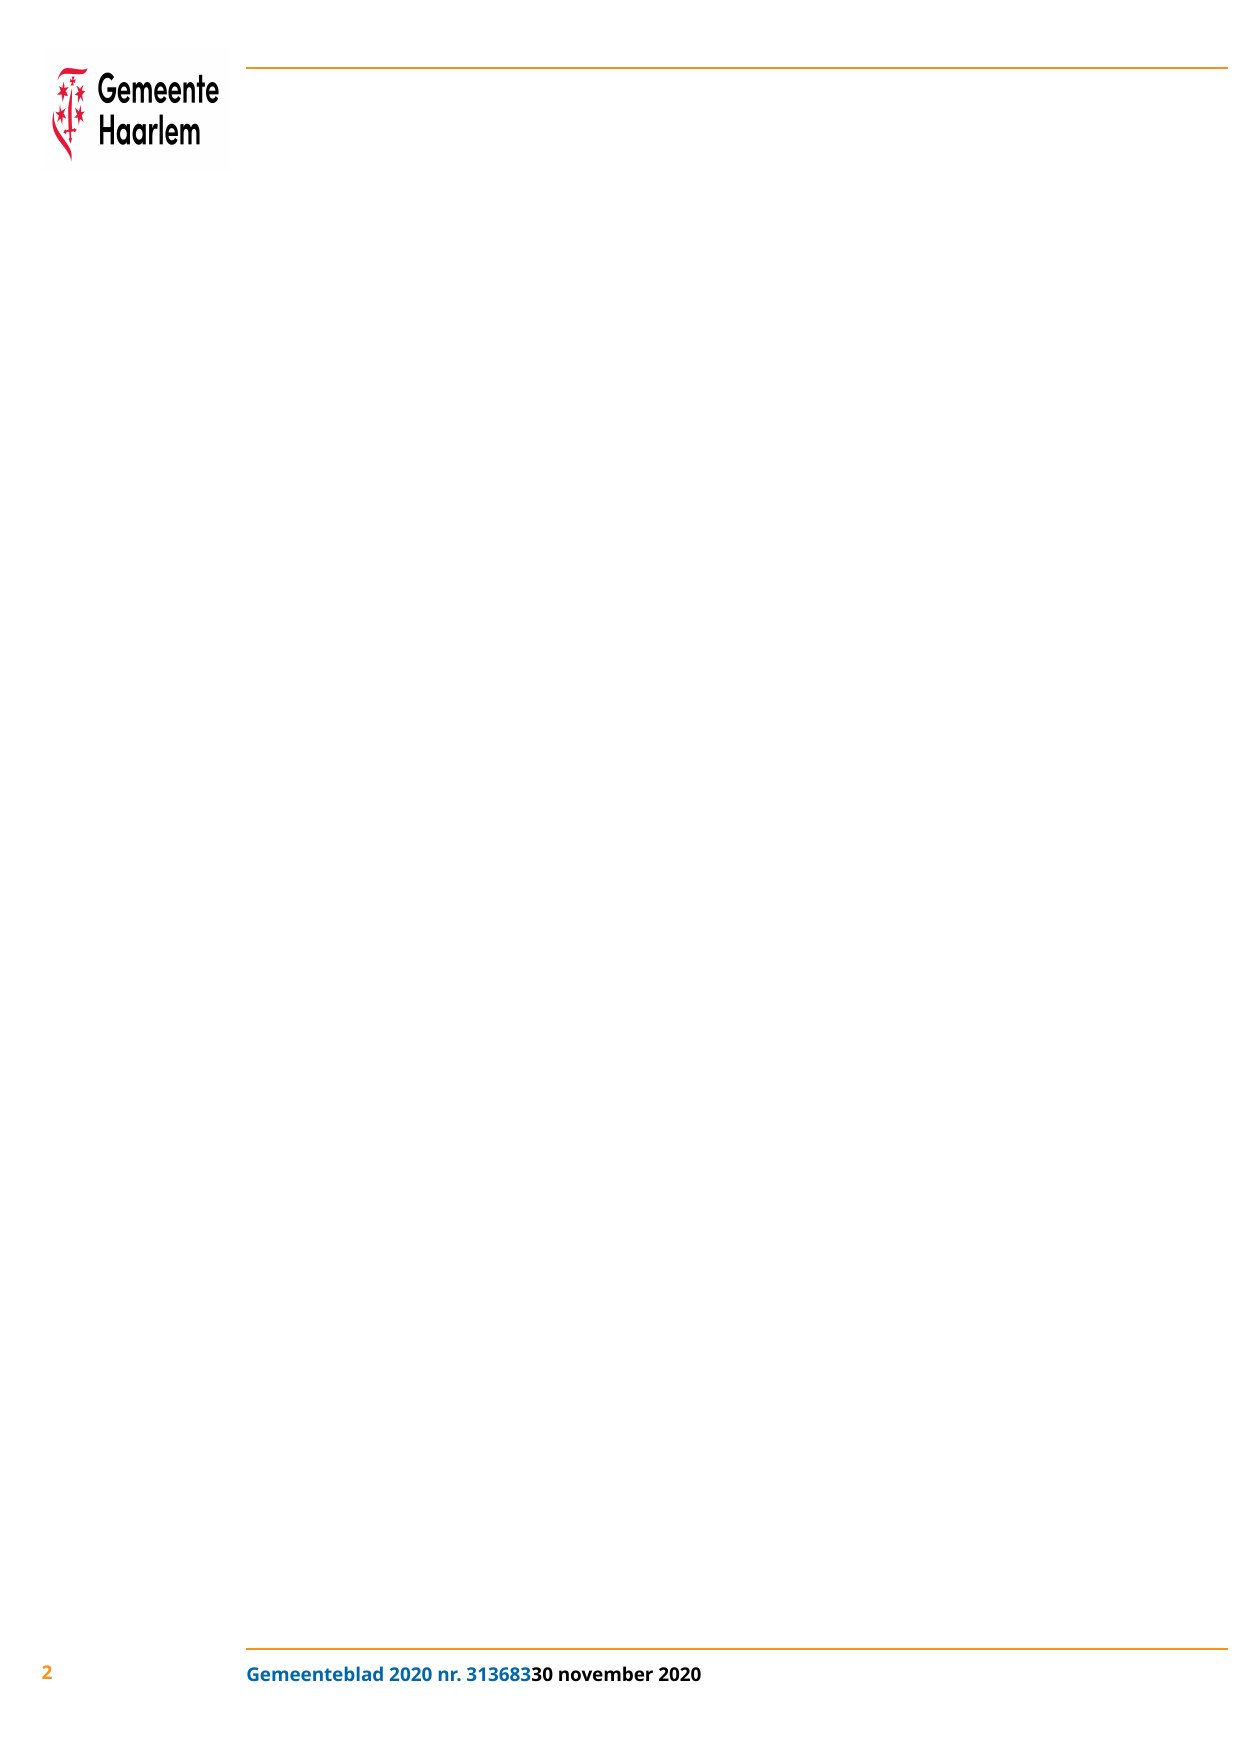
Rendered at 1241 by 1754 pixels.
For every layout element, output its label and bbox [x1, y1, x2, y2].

picture [41, 47, 231, 172]
